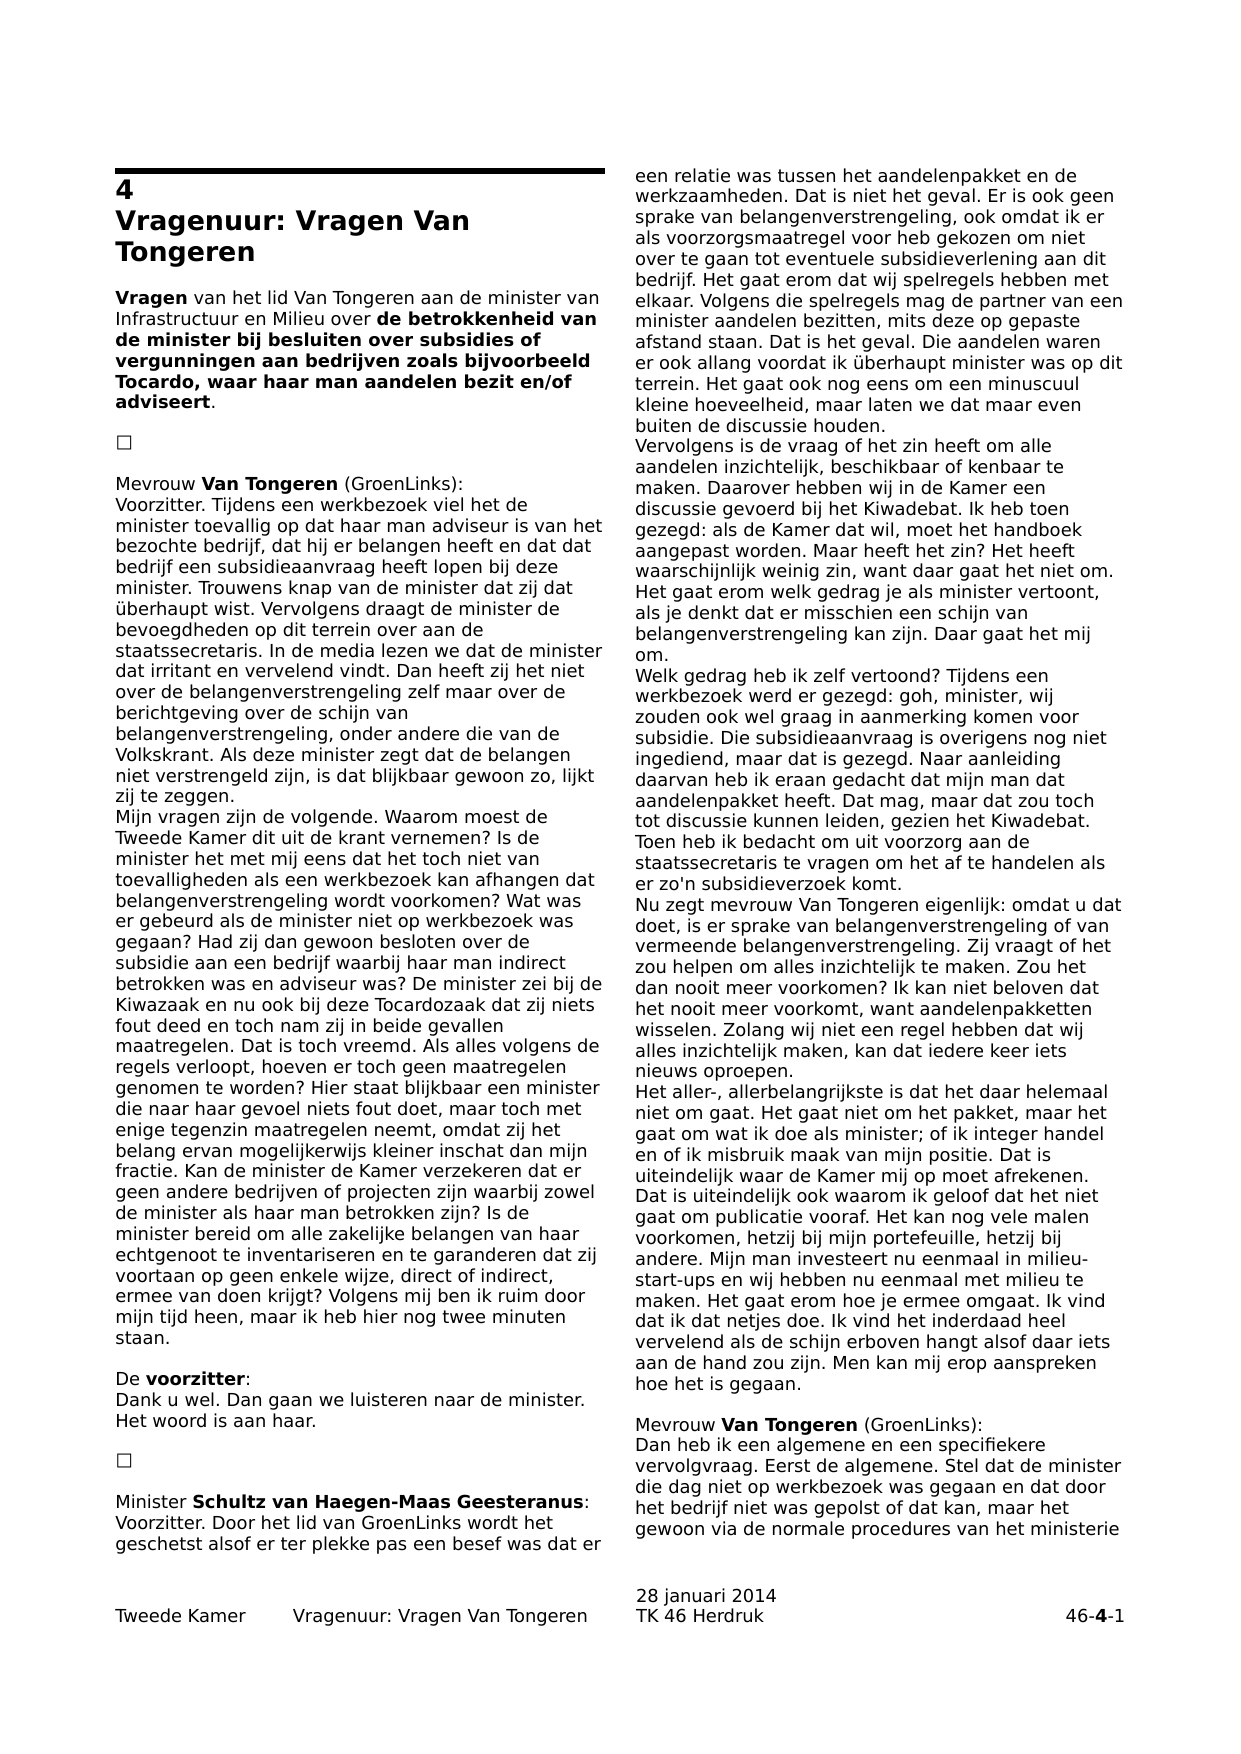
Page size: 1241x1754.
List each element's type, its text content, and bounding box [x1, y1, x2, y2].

text De voorzitter: [115, 1369, 605, 1389]
text Voorzitter. Tijdens een werkbezoek viel het de minister toevallig op dat haar man adviseur is van het bezochte bedrijf, dat hij er belangen heeft en dat dat bedrijf een subsidieaanvraag heeft lopen bij deze minister. Trouwens knap van de minister dat zij dat überhaupt wist. Vervolgens draagt de minister de bevoegdheden op dit terrein over aan de staatssecretaris. In de media lezen we dat de minister dat irritant en vervelend vindt. Dan heeft zij het niet over de belangenverstrengeling zelf maar over de berichtgeving over de schijn van belangenverstrengeling, onder andere die van de Volkskrant. Als deze minister zegt dat de belangen niet verstrengeld zijn, is dat blijkbaar gewoon zo, lijkt zij te zeggen. [115, 494, 605, 807]
text Welk gedrag heb ik zelf vertoond? Tijdens een werkbezoek werd er gezegd: goh, minister, wij zouden ook wel graag in aanmerking komen voor subsidie. Die subsidieaanvraag is overigens nog niet ingediend, maar dat is gezegd. Naar aanleiding daarvan heb ik eraan gedacht dat mijn man dat aandelenpakket heeft. Dat mag, maar dat zou toch tot discussie kunnen leiden, gezien het Kiwadebat. Toen heb ik bedacht om uit voorzorg aan de staatssecretaris te vragen om het af te handelen als er zo'n subsidieverzoek komt. [635, 665, 1125, 894]
text Dan heb ik een algemene en een specifiekere vervolgvraag. Eerst de algemene. Stel dat de minister die dag niet op werkbezoek was gegaan en dat door het bedrijf niet was gepolst of dat kan, maar het gewoon via de normale procedures van het ministerie [635, 1435, 1125, 1539]
title 4 Vragenuur: Vragen Van Tongeren [115, 174, 605, 268]
text Mijn vragen zijn de volgende. Waarom moest de Tweede Kamer dit uit de krant vernemen? Is de minister het met mij eens dat het toch niet van toevalligheden als een werkbezoek kan afhangen dat belangenverstrengeling wordt voorkomen? Wat was er gebeurd als de minister niet op werkbezoek was gegaan? Had zij dan gewoon besloten over de subsidie aan een bedrijf waarbij haar man indirect betrokken was en adviseur was? De minister zei bij de Kiwazaak en nu ook bij deze Tocardozaak dat zij niets fout deed en toch nam zij in beide gevallen maatregelen. Dat is toch vreemd. Als alles volgens de regels verloopt, hoeven er toch geen maatregelen genomen te worden? Hier staat blijkbaar een minister die naar haar gevoel niets fout doet, maar toch met enige tegenzin maatregelen neemt, omdat zij het belang ervan mogelijkerwijs kleiner inschat dan mijn fractie. Kan de minister de Kamer verzekeren dat er geen andere bedrijven of projecten zijn waarbij zowel de minister als haar man betrokken zijn? Is de minister bereid om alle zakelijke belangen van haar echtgenoot te inventariseren en te garanderen dat zij voortaan op geen enkele wijze, direct of indirect, ermee van doen krijgt? Volgens mij ben ik ruim door mijn tijd heen, maar ik heb hier nog twee minuten staan. [115, 807, 605, 1349]
text Minister Schultz van Haegen-Maas Geesteranus: [115, 1492, 605, 1513]
text Het aller-, allerbelangrijkste is dat het daar helemaal niet om gaat. Het gaat niet om het pakket, maar het gaat om wat ik doe als minister; of ik integer handel en of ik misbruik maak van mijn positie. Dat is uiteindelijk waar de Kamer mij op moet afrekenen. Dat is uiteindelijk ook waarom ik geloof dat het niet gaat om publicatie vooraf. Het kan nog vele malen voorkomen, hetzij bij mijn portefeuille, hetzij bij andere. Mijn man investeert nu eenmaal in milieu-start-ups en wij hebben nu eenmaal met milieu te maken. Het gaat erom hoe je ermee omgaat. Ik vind dat ik dat netjes doe. Ik vind het inderdaad heel vervelend als de schijn erboven hangt alsof daar iets aan de hand zou zijn. Men kan mij erop aanspreken hoe het is gegaan. [635, 1082, 1125, 1394]
text Mevrouw Van Tongeren (GroenLinks): [115, 474, 605, 494]
text Mevrouw Van Tongeren (GroenLinks): [635, 1414, 1125, 1435]
text Voorzitter. Door het lid van GroenLinks wordt het geschetst alsof er ter plekke pas een besef was dat er [115, 1513, 605, 1554]
text ⬜ [115, 1451, 605, 1472]
text Dank u wel. Dan gaan we luisteren naar de minister. Het woord is aan haar. [115, 1389, 605, 1431]
text Vervolgens is de vraag of het zin heeft om alle aandelen inzichtelijk, beschikbaar of kenbaar te maken. Daarover hebben wij in de Kamer een discussie gevoerd bij het Kiwadebat. Ik heb toen gezegd: als de Kamer dat wil, moet het handboek aangepast worden. Maar heeft het zin? Het heeft waarschijnlijk weinig zin, want daar gaat het niet om. Het gaat erom welk gedrag je als minister vertoont, als je denkt dat er misschien een schijn van belangenverstrengeling kan zijn. Daar gaat het mij om. [635, 436, 1125, 665]
text een relatie was tussen het aandelenpakket en de werkzaamheden. Dat is niet het geval. Er is ook geen sprake van belangenverstrengeling, ook omdat ik er als voorzorgsmaatregel voor heb gekozen om niet over te gaan tot eventuele subsidieverlening aan dit bedrijf. Het gaat erom dat wij spelregels hebben met elkaar. Volgens die spelregels mag de partner van een minister aandelen bezitten, mits deze op gepaste afstand staan. Dat is het geval. Die aandelen waren er ook allang voordat ik überhaupt minister was op dit terrein. Het gaat ook nog eens om een minuscuul kleine hoeveelheid, maar laten we dat maar even buiten de discussie houden. [635, 165, 1125, 436]
text Vragen van het lid Van Tongeren aan de minister van Infrastructuur en Milieu over de betrokkenheid van de minister bij besluiten over subsidies of vergunningen aan bedrijven zoals bijvoorbeeld Tocardo, waar haar man aandelen bezit en/of adviseert. [115, 288, 605, 413]
text Nu zegt mevrouw Van Tongeren eigenlijk: omdat u dat doet, is er sprake van belangenverstrengeling of van vermeende belangenverstrengeling. Zij vraagt of het zou helpen om alles inzichtelijk te maken. Zou het dan nooit meer voorkomen? Ik kan niet beloven dat het nooit meer voorkomt, want aandelenpakketten wisselen. Zolang wij niet een regel hebben dat wij alles inzichtelijk maken, kan dat iedere keer iets nieuws oproepen. [635, 894, 1125, 1082]
text ⬜ [115, 433, 605, 454]
